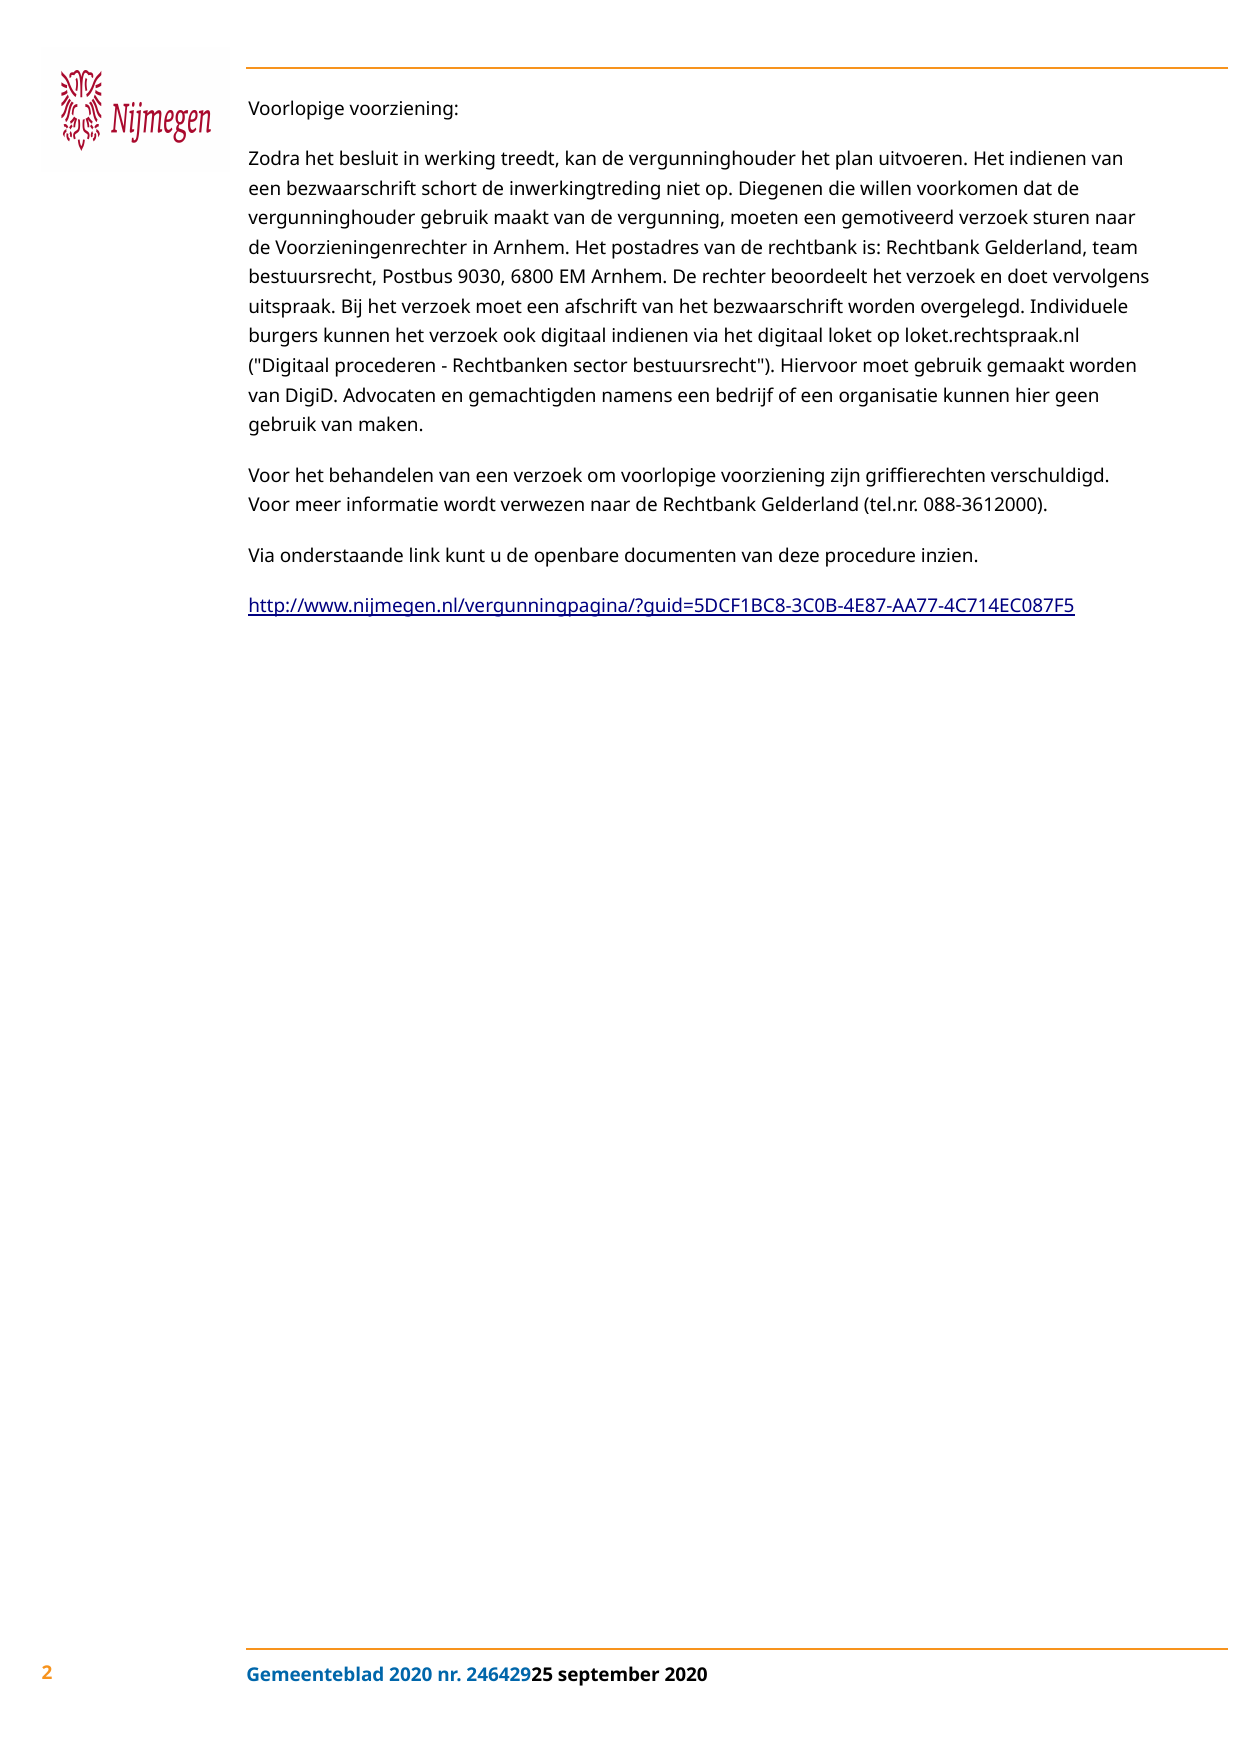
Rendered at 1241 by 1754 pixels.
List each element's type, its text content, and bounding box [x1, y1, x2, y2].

text Voor het behandelen van een verzoek om voorlopige voorziening zijn griffierechten verschuldigd. Voor meer informatie wordt verwezen naar de Rechtbank Gelderland (tel.nr. 088-3612000). [248, 462, 1152, 517]
text Zodra het besluit in werking treedt, kan de vergunninghouder het plan uitvoeren. Het indienen van een bezwaarschrift schort de inwerkingtreding niet op. Diegenen die willen voorkomen dat de vergunninghouder gebruik maakt van de vergunning, moeten een gemotiveerd verzoek sturen naar de Voorzieningenrechter in Arnhem. Het postadres van de rechtbank is: Rechtbank Gelderland, team bestuursrecht, Postbus 9030, 6800 EM Arnhem. De rechter beoordeelt het verzoek en doet vervolgens uitspraak. Bij het verzoek moet een afschrift van het bezwaarschrift worden overgelegd. Individuele burgers kunnen het verzoek ook digitaal indienen via het digitaal loket op loket.rechtspraak.nl ("Digitaal procederen - Rechtbanken sector bestuursrecht"). Hiervoor moet gebruik gemaakt worden van DigiD. Advocaten en gemachtigden namens een bedrijf of een organisatie kunnen hier geen gebruik van maken. [248, 145, 1152, 437]
text http://www.nijmegen.nl/vergunningpagina/?guid=5DCF1BC8-3C0B-4E87-AA77-4C714EC087F5 [248, 592, 1152, 618]
text Voorlopige voorziening: [248, 95, 1152, 121]
picture [41, 47, 231, 172]
text Via onderstaande link kunt u de openbare documenten van deze procedure inzien. [248, 542, 1152, 568]
